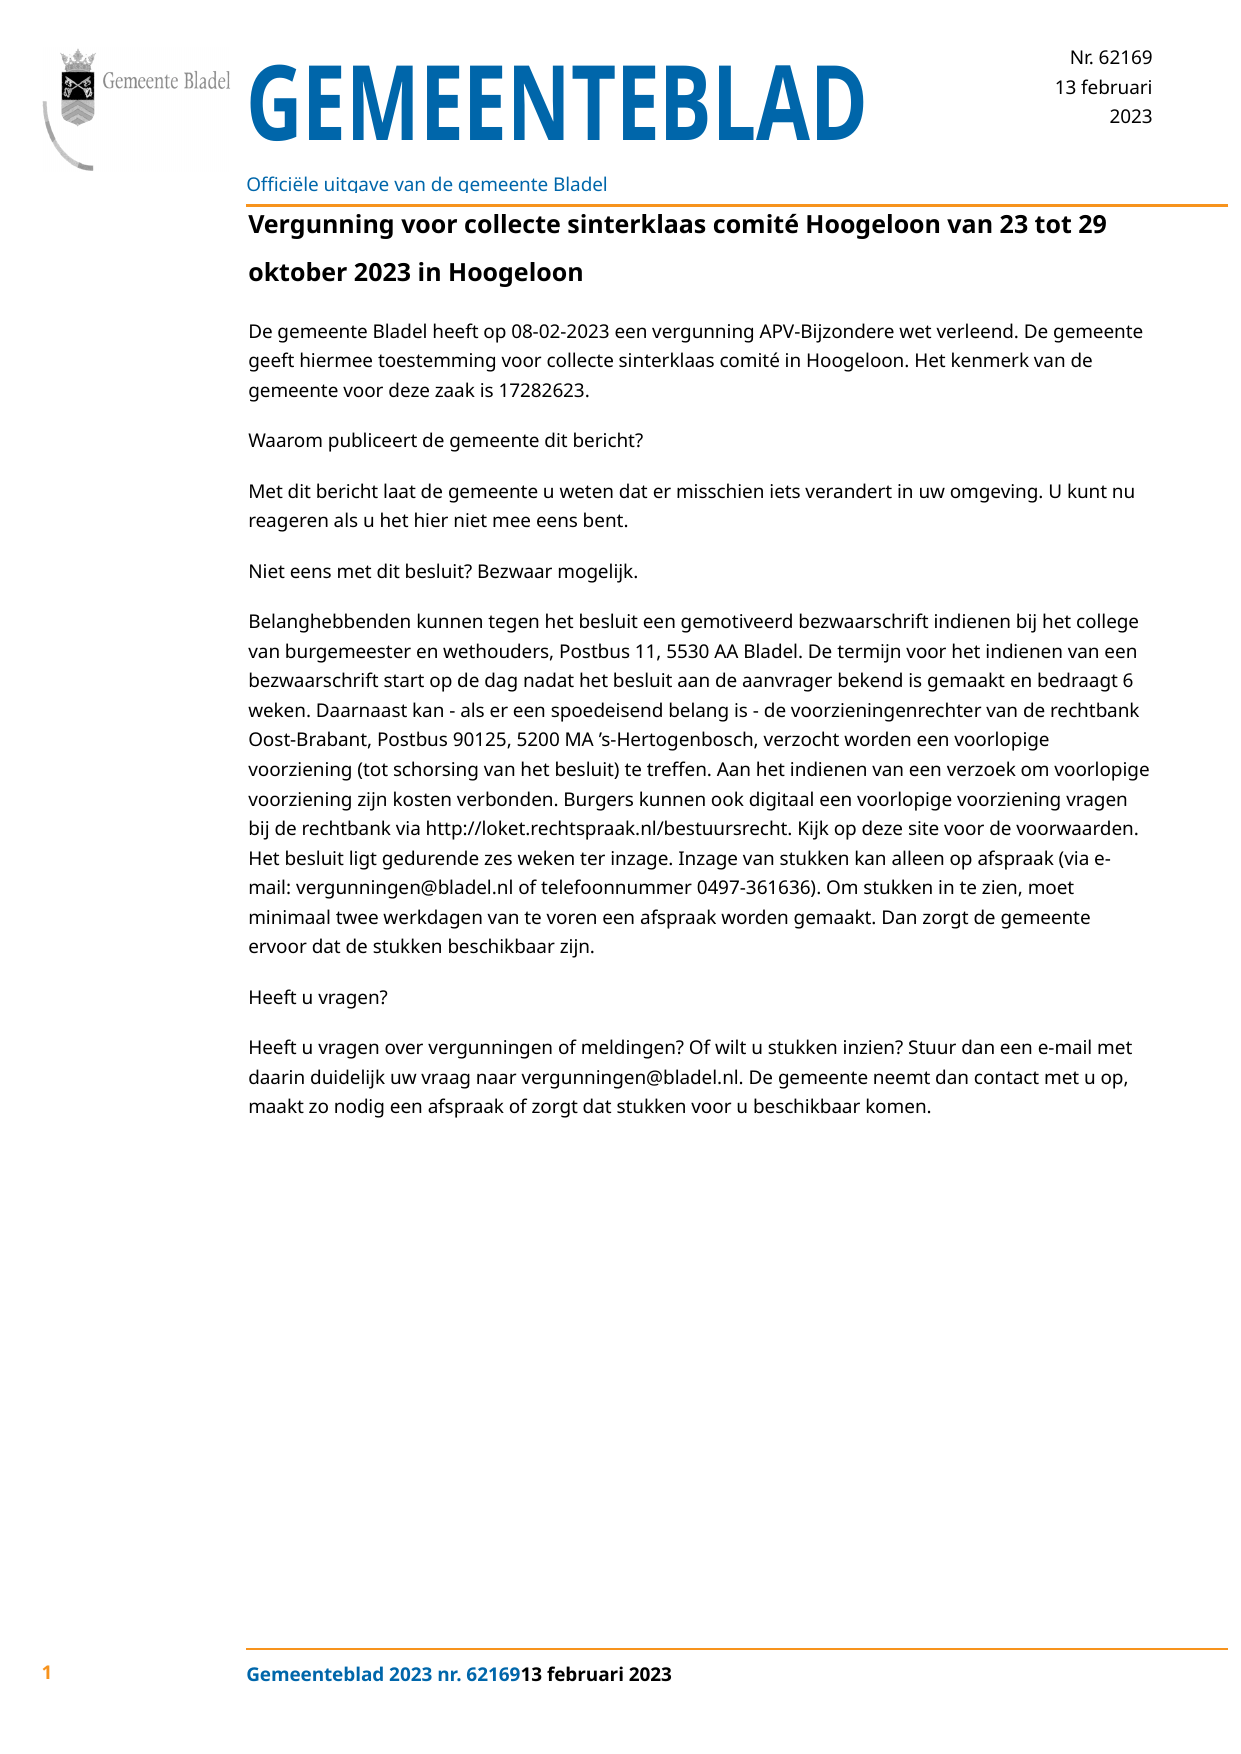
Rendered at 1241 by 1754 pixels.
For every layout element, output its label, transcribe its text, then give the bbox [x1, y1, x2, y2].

text Vergunning voor collecte sinterklaas comité Hoogeloon van 23 tot 29 oktober 2023 in Hoogeloon [248, 207, 1152, 288]
text Niet eens met dit besluit? Bezwaar mogelijk. [248, 558, 1152, 584]
text Heeft u vragen? [248, 984, 1152, 1010]
text Waarom publiceert de gemeente dit bericht? [248, 427, 1152, 453]
text Belanghebbenden kunnen tegen het besluit een gemotiveerd bezwaarschrift indienen bij het college van burgemeester en wethouders, Postbus 11, 5530 AA Bladel. De termijn voor het indienen van een bezwaarschrift start op de dag nadat het besluit aan de aanvrager bekend is gemaakt en bedraagt 6 weken. Daarnaast kan - als er een spoedeisend belang is - de voorzieningenrechter van de rechtbank Oost-Brabant, Postbus 90125, 5200 MA ’s-Hertogenbosch, verzocht worden een voorlopige voorziening (tot schorsing van het besluit) te treffen. Aan het indienen van een verzoek om voorlopige voorziening zijn kosten verbonden. Burgers kunnen ook digitaal een voorlopige voorziening vragen bij de rechtbank via http://loket.rechtspraak.nl/bestuursrecht. Kijk op deze site voor de voorwaarden. Het besluit ligt gedurende zes weken ter inzage. Inzage van stukken kan alleen op afspraak (via e-mail: vergunningen@bladel.nl of telefoonnummer 0497-361636). Om stukken in te zien, moet minimaal twee werkdagen van te voren een afspraak worden gemaakt. Dan zorgt de gemeente ervoor dat de stukken beschikbaar zijn. [248, 608, 1152, 959]
text Met dit bericht laat de gemeente u weten dat er misschien iets verandert in uw omgeving. U kunt nu reageren als u het hier niet mee eens bent. [248, 478, 1152, 533]
picture [41, 47, 231, 172]
text Heeft u vragen over vergunningen of meldingen? Of wilt u stukken inzien? Stuur dan een e-mail met daarin duidelijk uw vraag naar vergunningen@bladel.nl. De gemeente neemt dan contact met u op, maakt zo nodig een afspraak of zorgt dat stukken voor u beschikbaar komen. [248, 1034, 1152, 1119]
text De gemeente Bladel heeft op 08-02-2023 een vergunning APV-Bijzondere wet verleend. De gemeente geeft hiermee toestemming voor collecte sinterklaas comité in Hoogeloon. Het kenmerk van de gemeente voor deze zaak is 17282623. [248, 318, 1152, 403]
